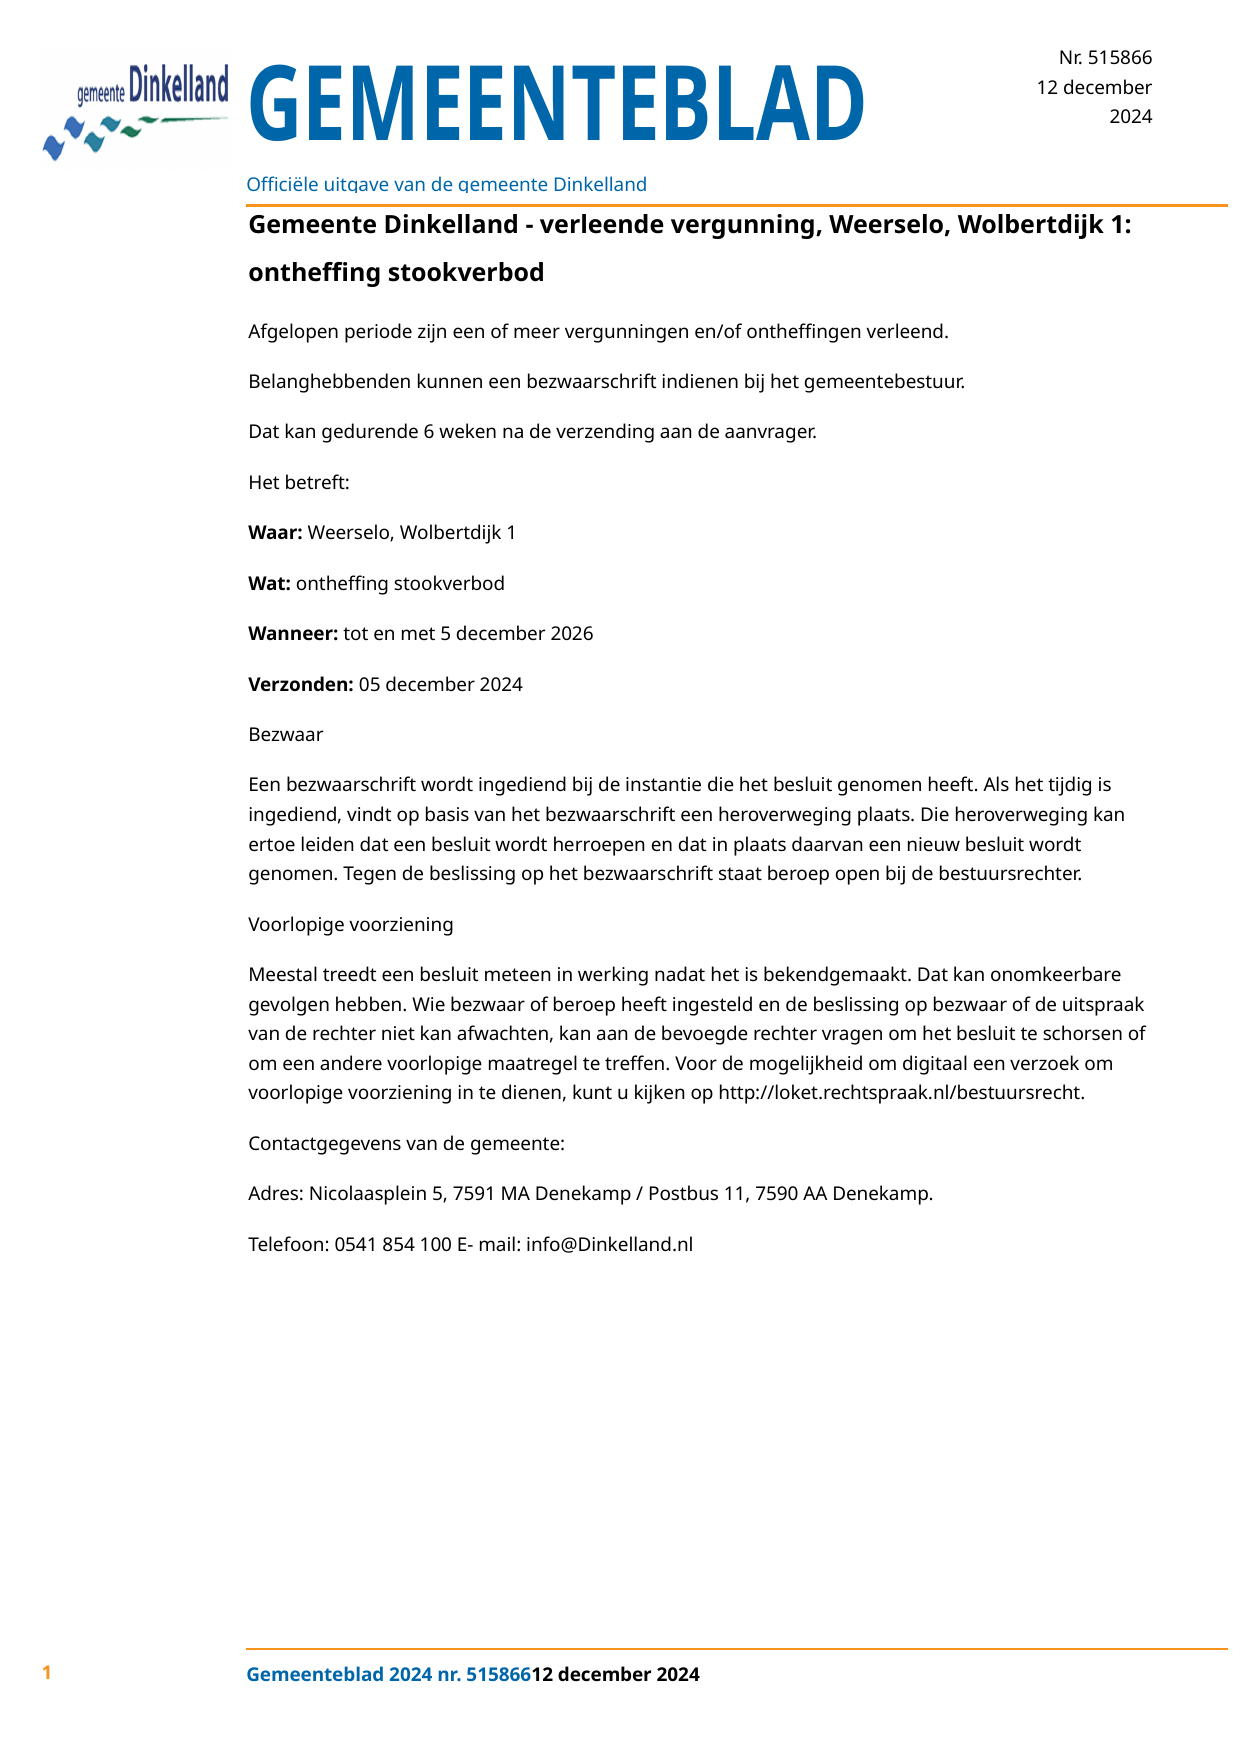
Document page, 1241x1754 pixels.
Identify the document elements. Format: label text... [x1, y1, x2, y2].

text Bezwaar [248, 721, 1152, 747]
text Afgelopen periode zijn een of meer vergunningen en/of ontheffingen verleend. [248, 318, 1152, 344]
picture [41, 47, 231, 172]
text Verzonden: 05 december 2024 [248, 671, 1152, 697]
text Waar: Weerselo, Wolbertdijk 1 [248, 519, 1152, 545]
text Dat kan gedurende 6 weken na de verzending aan de aanvrager. [248, 419, 1152, 444]
text Wanneer: tot en met 5 december 2026 [248, 620, 1152, 646]
text Gemeente Dinkelland - verleende vergunning, Weerselo, Wolbertdijk 1: ontheffing stookverbod [248, 207, 1152, 288]
text Contactgegevens van de gemeente: [248, 1130, 1152, 1156]
text Een bezwaarschrift wordt ingediend bij de instantie die het besluit genomen heeft. Als het tijdig is ingediend, vindt op basis van het bezwaarschrift een heroverweging plaats. Die heroverweging kan ertoe leiden dat een besluit wordt herroepen en dat in plaats daarvan een nieuw besluit wordt genomen. Tegen de beslissing op het bezwaarschrift staat beroep open bij de bestuursrechter. [248, 772, 1152, 886]
text Wat: ontheffing stookverbod [248, 570, 1152, 596]
text Meestal treedt een besluit meteen in werking nadat het is bekendgemaakt. Dat kan onomkeerbare gevolgen hebben. Wie bezwaar of beroep heeft ingesteld en de beslissing op bezwaar of de uitspraak van de rechter niet kan afwachten, kan aan de bevoegde rechter vragen om het besluit te schorsen of om een andere voorlopige maatregel te treffen. Voor de mogelijkheid om digitaal een verzoek om voorlopige voorziening in te dienen, kunt u kijken op http://loket.rechtspraak.nl/bestuursrecht. [248, 961, 1152, 1105]
text Het betreft: [248, 469, 1152, 495]
text Voorlopige voorziening [248, 911, 1152, 937]
text Belanghebbenden kunnen een bezwaarschrift indienen bij het gemeentebestuur. [248, 368, 1152, 394]
text Telefoon: 0541 854 100 E- mail: info@Dinkelland.nl [248, 1231, 1152, 1257]
text Adres: Nicolaasplein 5, 7591 MA Denekamp / Postbus 11, 7590 AA Denekamp. [248, 1180, 1152, 1206]
